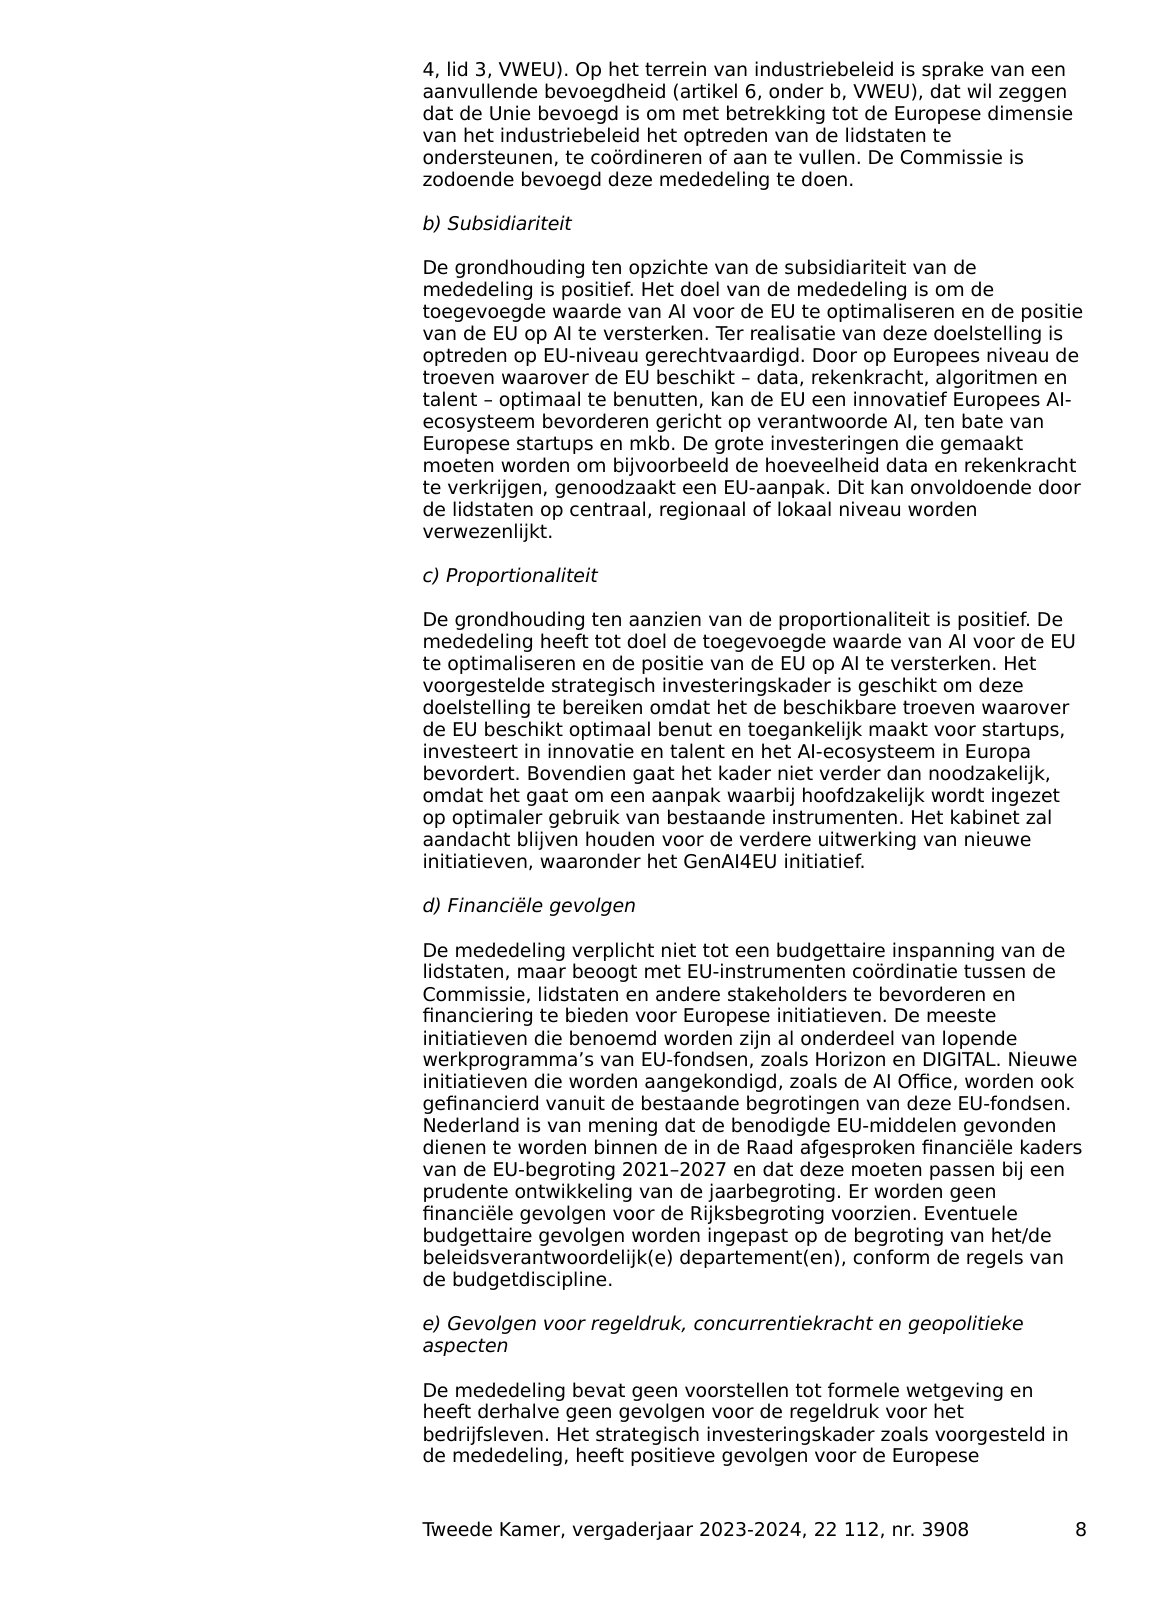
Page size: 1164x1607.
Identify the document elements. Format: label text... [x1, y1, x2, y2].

text De grondhouding ten aanzien van de proportionaliteit is positief. De mededeling heeft tot doel de toegevoegde waarde van AI voor de EU te optimaliseren en de positie van de EU op AI te versterken. Het voorgestelde strategisch investeringskader is geschikt om deze doelstelling te bereiken omdat het de beschikbare troeven waarover de EU beschikt optimaal benut en toegankelijk maakt voor startups, investeert in innovatie en talent en het AI-ecosysteem in Europa bevordert. Bovendien gaat het kader niet verder dan noodzakelijk, omdat het gaat om een aanpak waarbij hoofdzakelijk wordt ingezet op optimaler gebruik van bestaande instrumenten. Het kabinet zal aandacht blijven houden voor de verdere uitwerking van nieuwe initiatieven, waaronder het GenAI4EU initiatief. [422, 609, 1087, 873]
subtitle e) Gevolgen voor regeldruk, concurrentiekracht en geopolitieke aspecten [422, 1313, 1087, 1357]
text De mededeling verplicht niet tot een budgettaire inspanning van de lidstaten, maar beoogt met EU-instrumenten coördinatie tussen de Commissie, lidstaten en andere stakeholders te bevorderen en financiering te bieden voor Europese initiatieven. De meeste initiatieven die benoemd worden zijn al onderdeel van lopende werkprogramma’s van EU-fondsen, zoals Horizon en DIGITAL. Nieuwe initiatieven die worden aangekondigd, zoals de AI Office, worden ook gefinancierd vanuit de bestaande begrotingen van deze EU-fondsen. Nederland is van mening dat de benodigde EU-middelen gevonden dienen te worden binnen de in de Raad afgesproken financiële kaders van de EU-begroting 2021–2027 en dat deze moeten passen bij een prudente ontwikkeling van de jaarbegroting. Er worden geen financiële gevolgen voor de Rijksbegroting voorzien. Eventuele budgettaire gevolgen worden ingepast op de begroting van het/de beleidsverantwoordelijk(e) departement(en), conform de regels van de budgetdiscipline. [422, 939, 1087, 1291]
text De grondhouding ten opzichte van de subsidiariteit van de mededeling is positief. Het doel van de mededeling is om de toegevoegde waarde van AI voor de EU te optimaliseren en de positie van de EU op AI te versterken. Ter realisatie van deze doelstelling is optreden op EU-niveau gerechtvaardigd. Door op Europees niveau de troeven waarover de EU beschikt – data, rekenkracht, algoritmen en talent – optimaal te benutten, kan de EU een innovatief Europees AI-ecosysteem bevorderen gericht op verantwoorde AI, ten bate van Europese startups en mkb. De grote investeringen die gemaakt moeten worden om bijvoorbeeld de hoeveelheid data en rekenkracht te verkrijgen, genoodzaakt een EU-aanpak. Dit kan onvoldoende door de lidstaten op centraal, regionaal of lokaal niveau worden verwezenlijkt. [422, 257, 1087, 543]
subtitle d) Financiële gevolgen [422, 895, 1087, 917]
subtitle c) Proportionaliteit [422, 565, 1087, 587]
subtitle b) Subsidiariteit [422, 213, 1087, 235]
text 4, lid 3, VWEU). Op het terrein van industriebeleid is sprake van een aanvullende bevoegdheid (artikel 6, onder b, VWEU), dat wil zeggen dat de Unie bevoegd is om met betrekking tot de Europese dimensie van het industriebeleid het optreden van de lidstaten te ondersteunen, te coördineren of aan te vullen. De Commissie is zodoende bevoegd deze mededeling te doen. [422, 59, 1087, 191]
text De mededeling bevat geen voorstellen tot formele wetgeving en heeft derhalve geen gevolgen voor de regeldruk voor het bedrijfsleven. Het strategisch investeringskader zoals voorgesteld in de mededeling, heeft positieve gevolgen voor de Europese [422, 1379, 1087, 1467]
